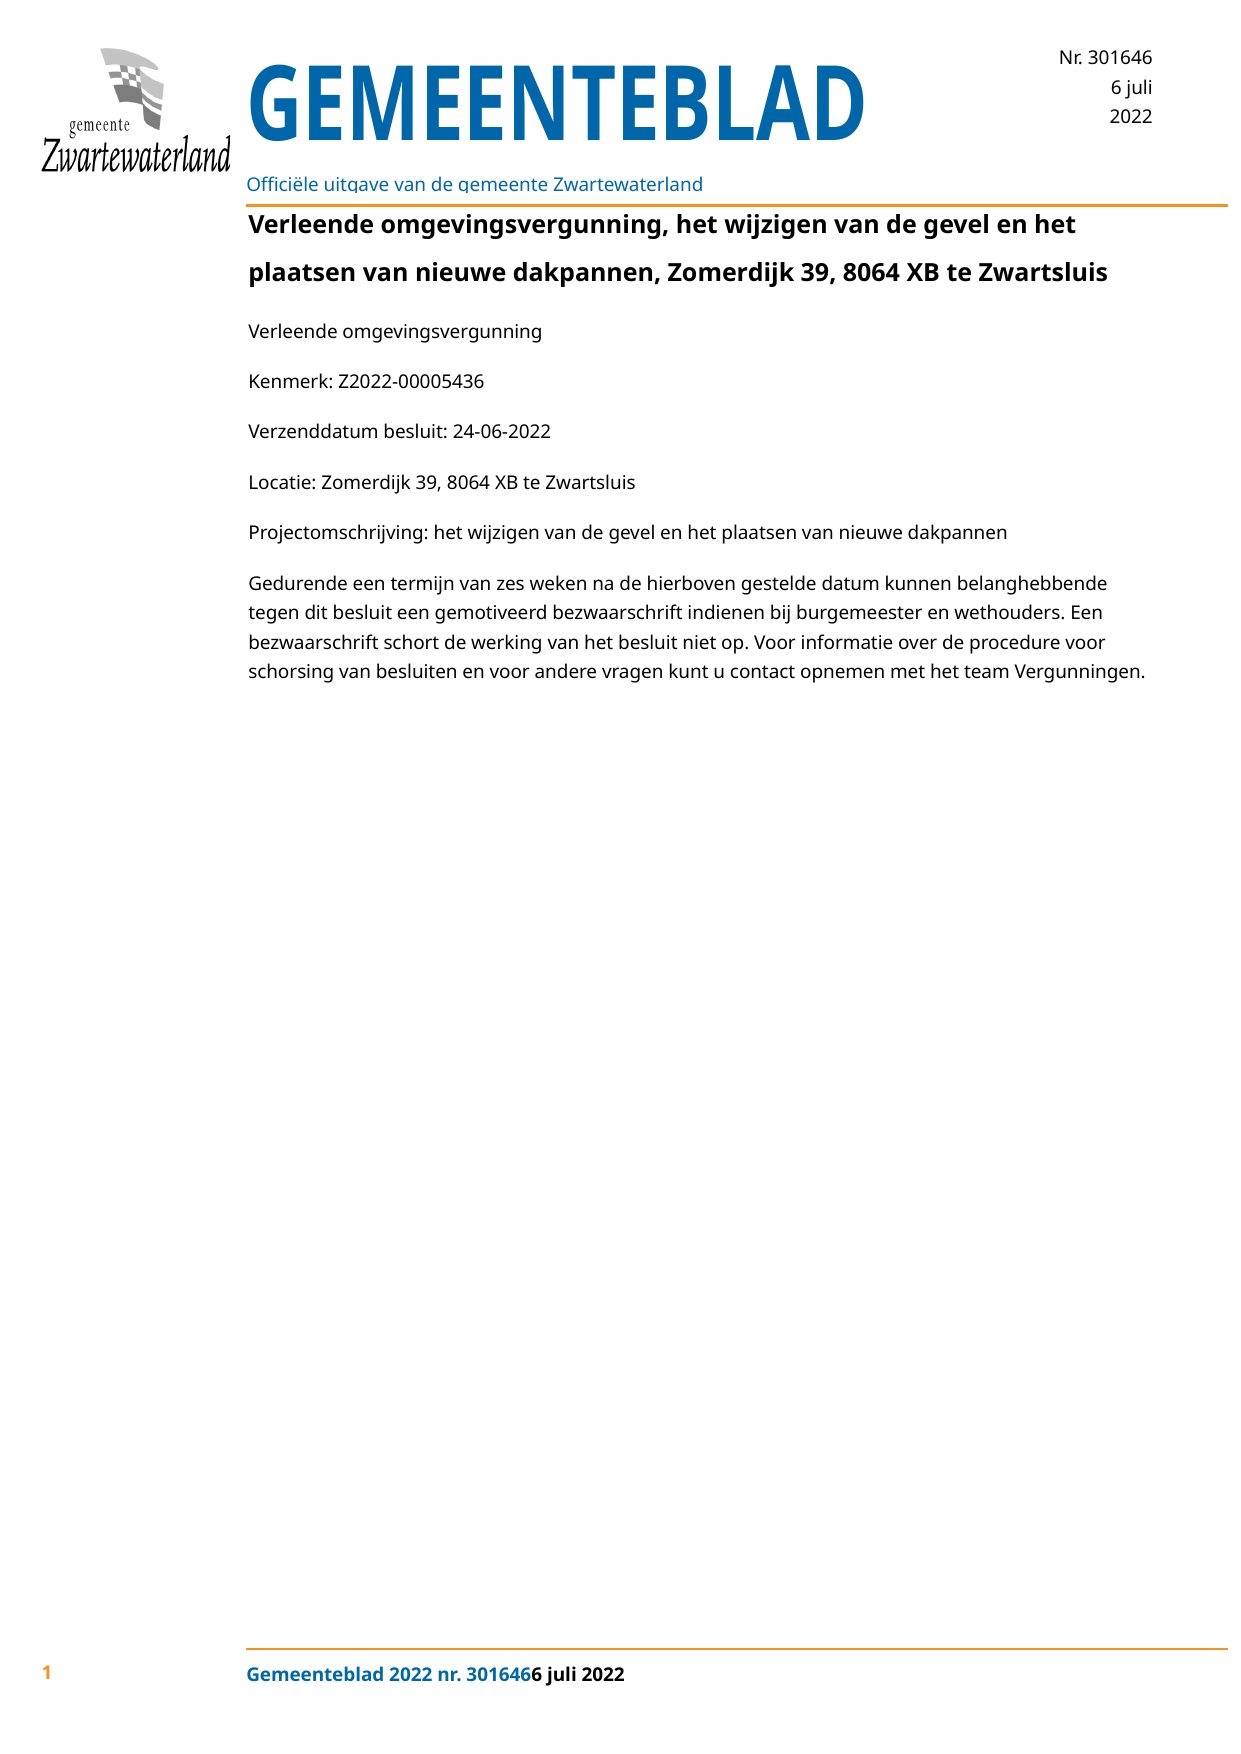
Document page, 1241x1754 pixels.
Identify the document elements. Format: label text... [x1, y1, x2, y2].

text Gedurende een termijn van zes weken na de hierboven gestelde datum kunnen belanghebbende tegen dit besluit een gemotiveerd bezwaarschrift indienen bij burgemeester en wethouders. Een bezwaarschrift schort de werking van het besluit niet op. Voor informatie over de procedure voor schorsing van besluiten en voor andere vragen kunt u contact opnemen met het team Vergunningen. [248, 570, 1152, 684]
picture [41, 47, 231, 172]
text Verleende omgevingsvergunning, het wijzigen van de gevel en het plaatsen van nieuwe dakpannen, Zomerdijk 39, 8064 XB te Zwartsluis [248, 207, 1152, 288]
text Verleende omgevingsvergunning [248, 318, 1152, 344]
text Projectomschrijving: het wijzigen van de gevel en het plaatsen van nieuwe dakpannen [248, 519, 1152, 545]
text Kenmerk: Z2022-00005436 [248, 368, 1152, 394]
text Verzenddatum besluit: 24-06-2022 [248, 419, 1152, 444]
text Locatie: Zomerdijk 39, 8064 XB te Zwartsluis [248, 469, 1152, 495]
